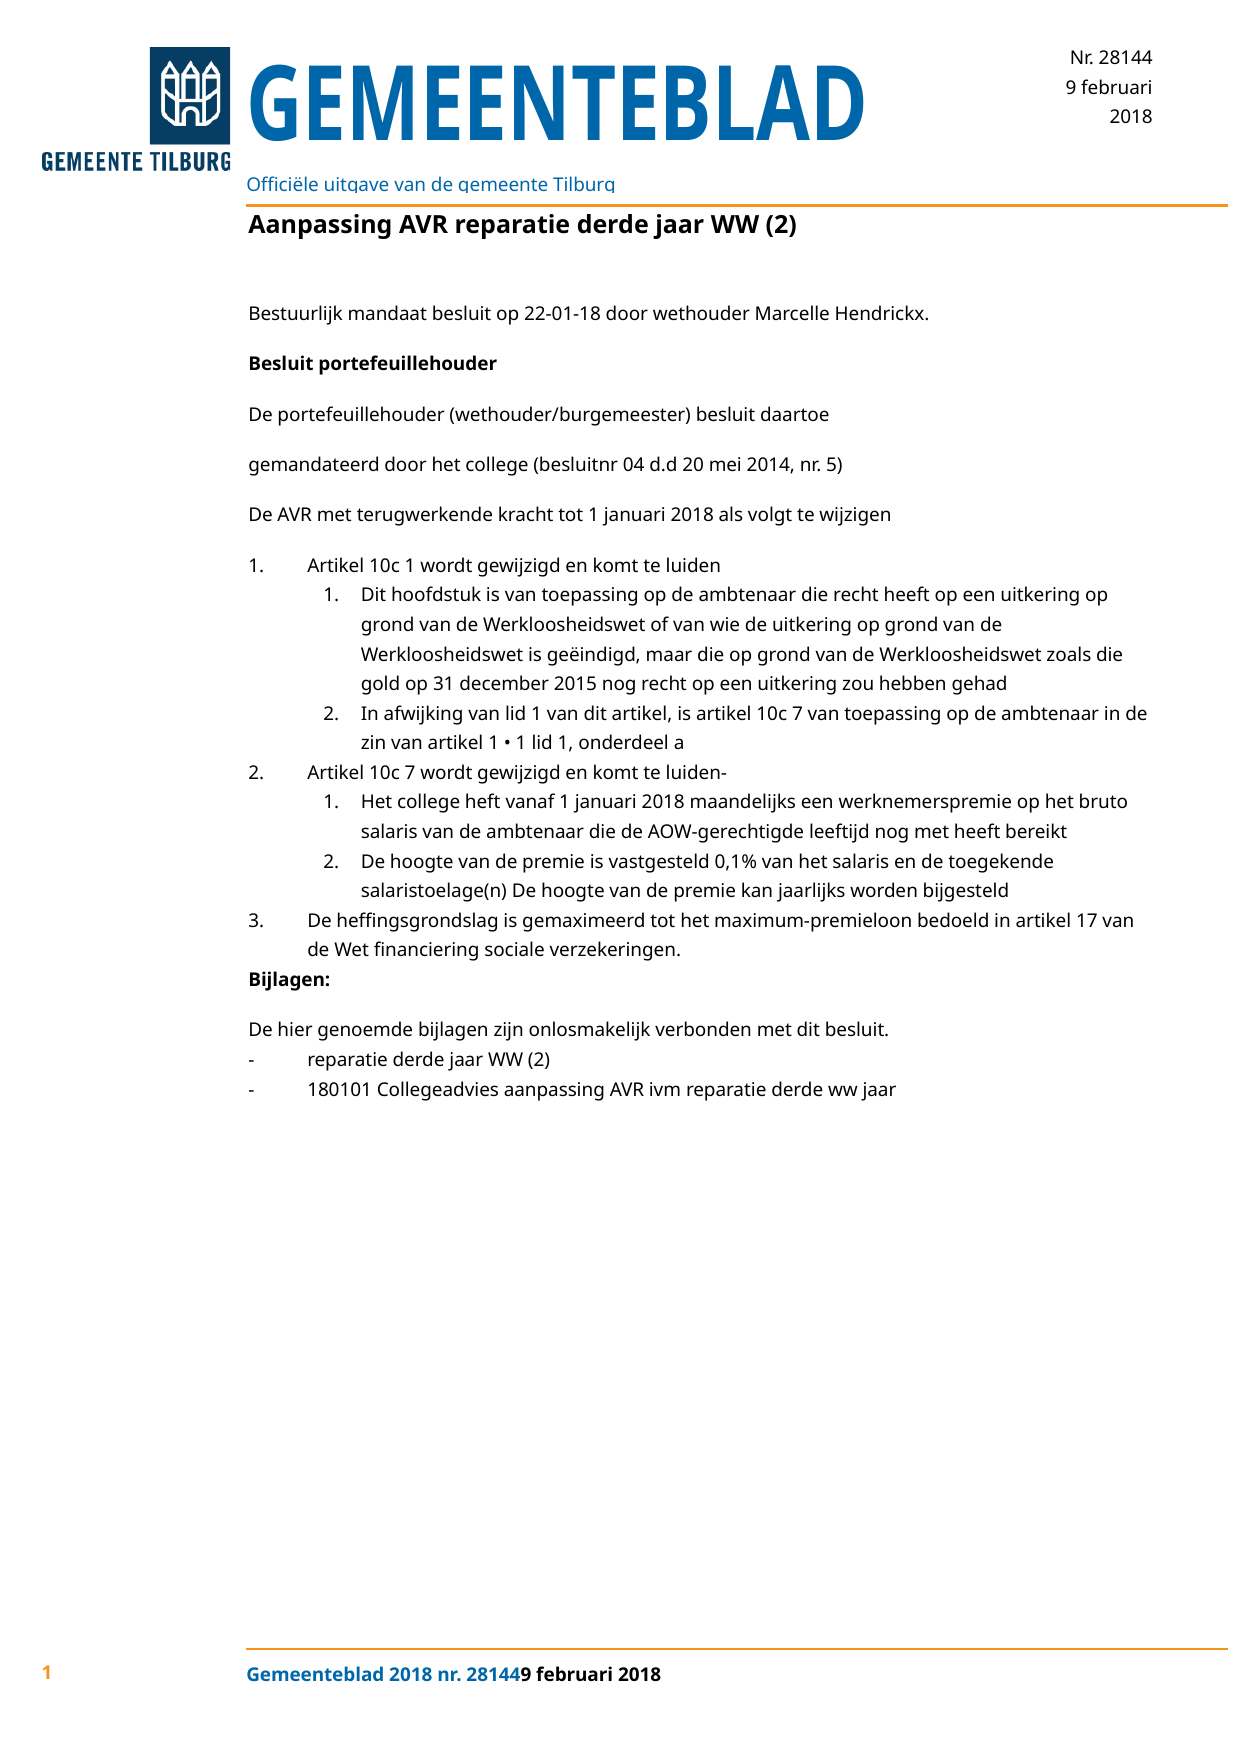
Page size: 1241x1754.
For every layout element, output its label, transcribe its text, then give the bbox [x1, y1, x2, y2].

list De hoogte van de premie is vastgesteld 0,1% van het salaris en de toegekende salaristoelage(n) De hoogte van de premie kan jaarlijks worden bijgesteld [323, 848, 1152, 903]
text De AVR met terugwerkende kracht tot 1 januari 2018 als volgt te wijzigen [248, 502, 1152, 527]
text De hier genoemde bijlagen zijn onlosmakelijk verbonden met dit besluit. [248, 1017, 1152, 1042]
list In afwijking van lid 1 van dit artikel, is artikel 10c 7 van toepassing op de ambtenaar in de zin van artikel 1 • 1 lid 1, onderdeel a [323, 700, 1152, 755]
list Artikel 10c 7 wordt gewijzigd en komt te luiden- [248, 759, 1152, 785]
picture [41, 47, 231, 172]
text Bestuurlijk mandaat besluit op 22-01-18 door wethouder Marcelle Hendrickx. [248, 300, 1152, 326]
list reparatie derde jaar WW (2) [248, 1046, 1152, 1072]
list 180101 Collegeadvies aanpassing AVR ivm reparatie derde ww jaar [248, 1076, 1152, 1101]
list De heffingsgrondslag is gemaximeerd tot het maximum-premieloon bedoeld in artikel 17 van de Wet financiering sociale verzekeringen. [248, 907, 1152, 962]
list Artikel 10c 1 wordt gewijzigd en komt te luiden [248, 552, 1152, 578]
list Het college heft vanaf 1 januari 2018 maandelijks een werknemerspremie op het bruto salaris van de ambtenaar die de AOW-gerechtigde leeftijd nog met heeft bereikt [323, 789, 1152, 844]
list Dit hoofdstuk is van toepassing op de ambtenaar die recht heeft op een uitkering op grond van de Werkloosheidswet of van wie de uitkering op grond van de Werkloosheidswet is geëindigd, maar die op grond van de Werkloosheidswet zoals die gold op 31 december 2015 nog recht op een uitkering zou hebben gehad [323, 582, 1152, 696]
text gemandateerd door het college (besluitnr 04 d.d 20 mei 2014, nr. 5) [248, 451, 1152, 477]
text Aanpassing AVR reparatie derde jaar WW (2) [248, 207, 1152, 241]
text Bijlagen: [248, 966, 1152, 992]
text Besluit portefeuillehouder [248, 350, 1152, 376]
text De portefeuillehouder (wethouder/burgemeester) besluit daartoe [248, 401, 1152, 426]
